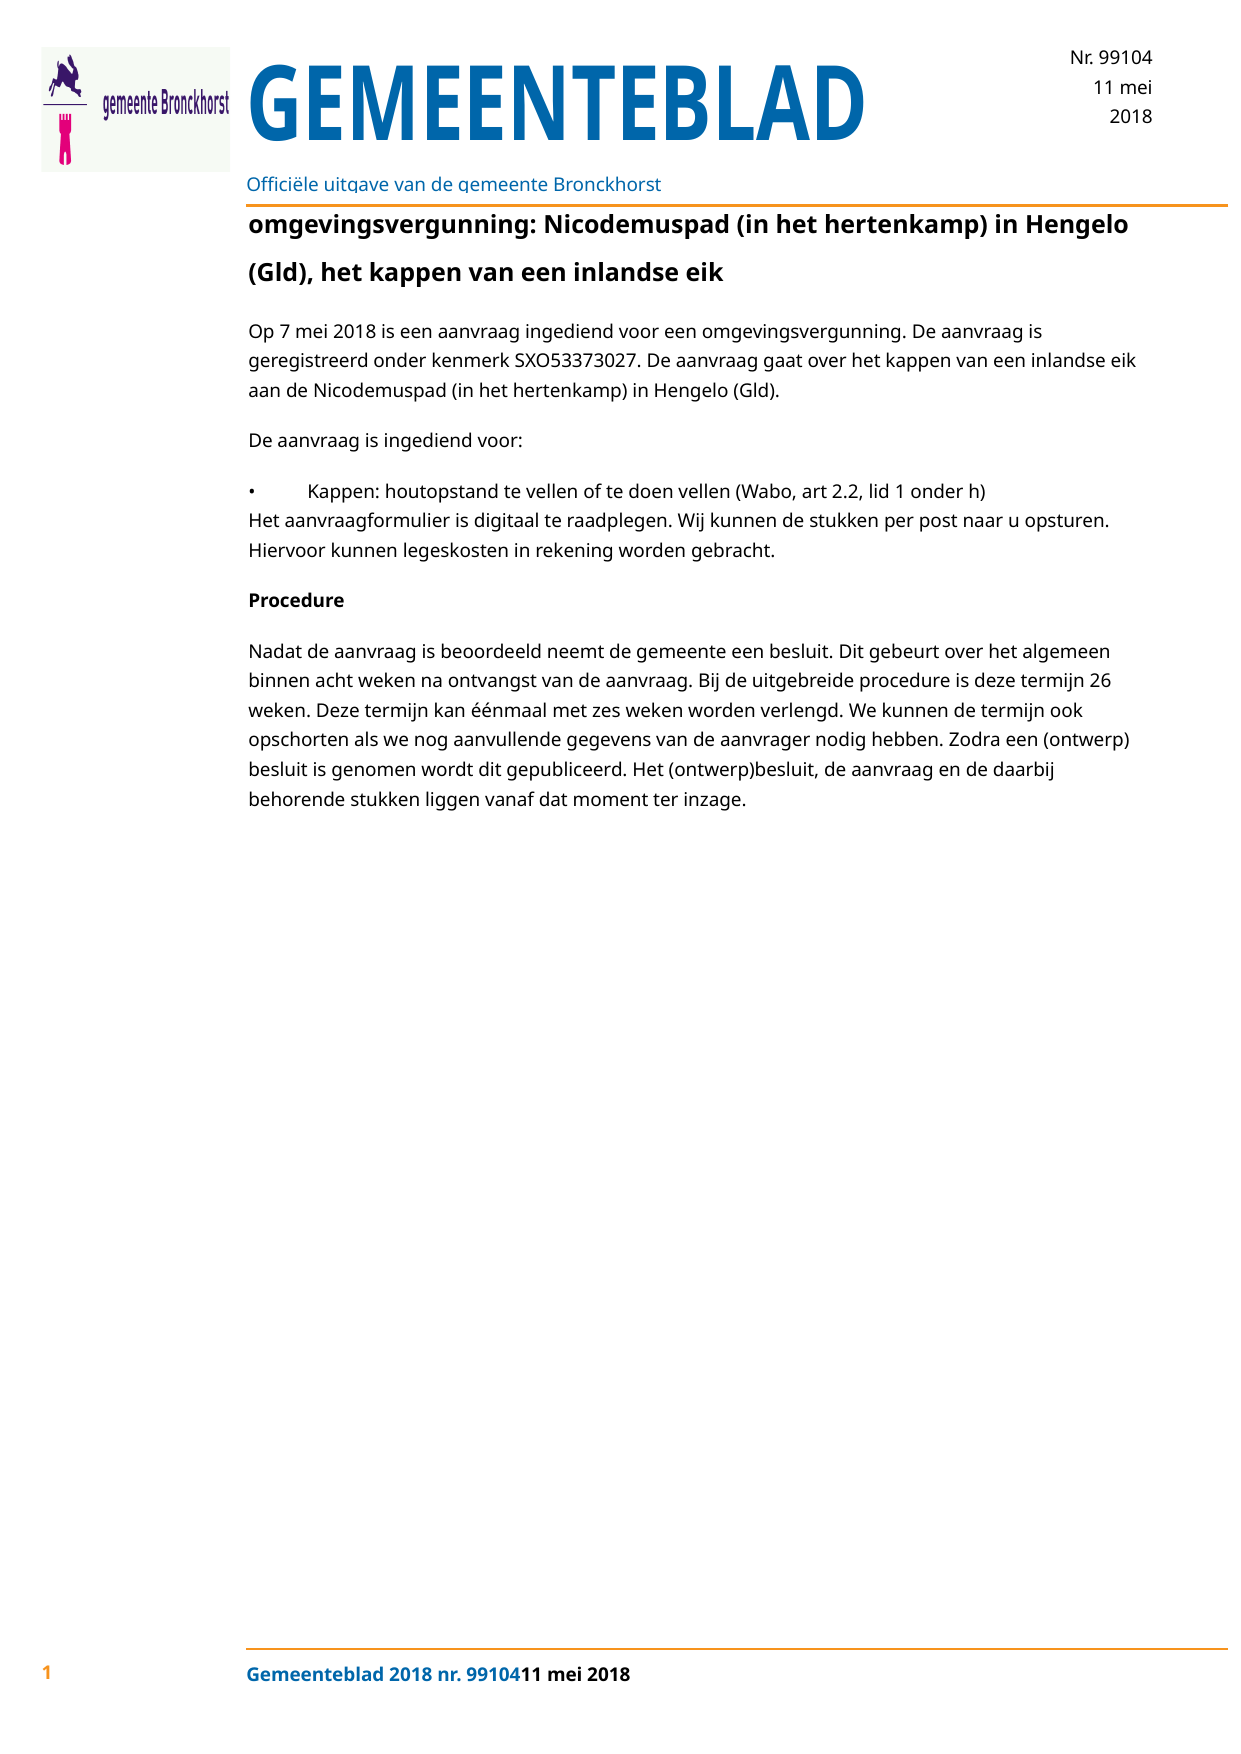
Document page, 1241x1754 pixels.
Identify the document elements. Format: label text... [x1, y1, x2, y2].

list Kappen: houtopstand te vellen of te doen vellen (Wabo, art 2.2, lid 1 onder h) [248, 478, 1152, 504]
text Nadat de aanvraag is beoordeeld neemt de gemeente een besluit. Dit gebeurt over het algemeen binnen acht weken na ontvangst van de aanvraag. Bij de uitgebreide procedure is deze termijn 26 weken. Deze termijn kan éénmaal met zes weken worden verlengd. We kunnen de termijn ook opschorten als we nog aanvullende gegevens van de aanvrager nodig hebben. Zodra een (ontwerp) besluit is genomen wordt dit gepubliceerd. Het (ontwerp)besluit, de aanvraag en de daarbij behorende stukken liggen vanaf dat moment ter inzage. [248, 638, 1152, 812]
text Op 7 mei 2018 is een aanvraag ingediend voor een omgevingsvergunning. De aanvraag is geregistreerd onder kenmerk SXO53373027. De aanvraag gaat over het kappen van een inlandse eik aan de Nicodemuspad (in het hertenkamp) in Hengelo (Gld). [248, 318, 1152, 403]
text Het aanvraagformulier is digitaal te raadplegen. Wij kunnen de stukken per post naar u opsturen. Hiervoor kunnen legeskosten in rekening worden gebracht. [248, 507, 1152, 563]
text omgevingsvergunning: Nicodemuspad (in het hertenkamp) in Hengelo (Gld), het kappen van een inlandse eik [248, 207, 1152, 288]
picture [41, 47, 231, 172]
text De aanvraag is ingediend voor: [248, 427, 1152, 453]
text Procedure [248, 587, 1152, 613]
